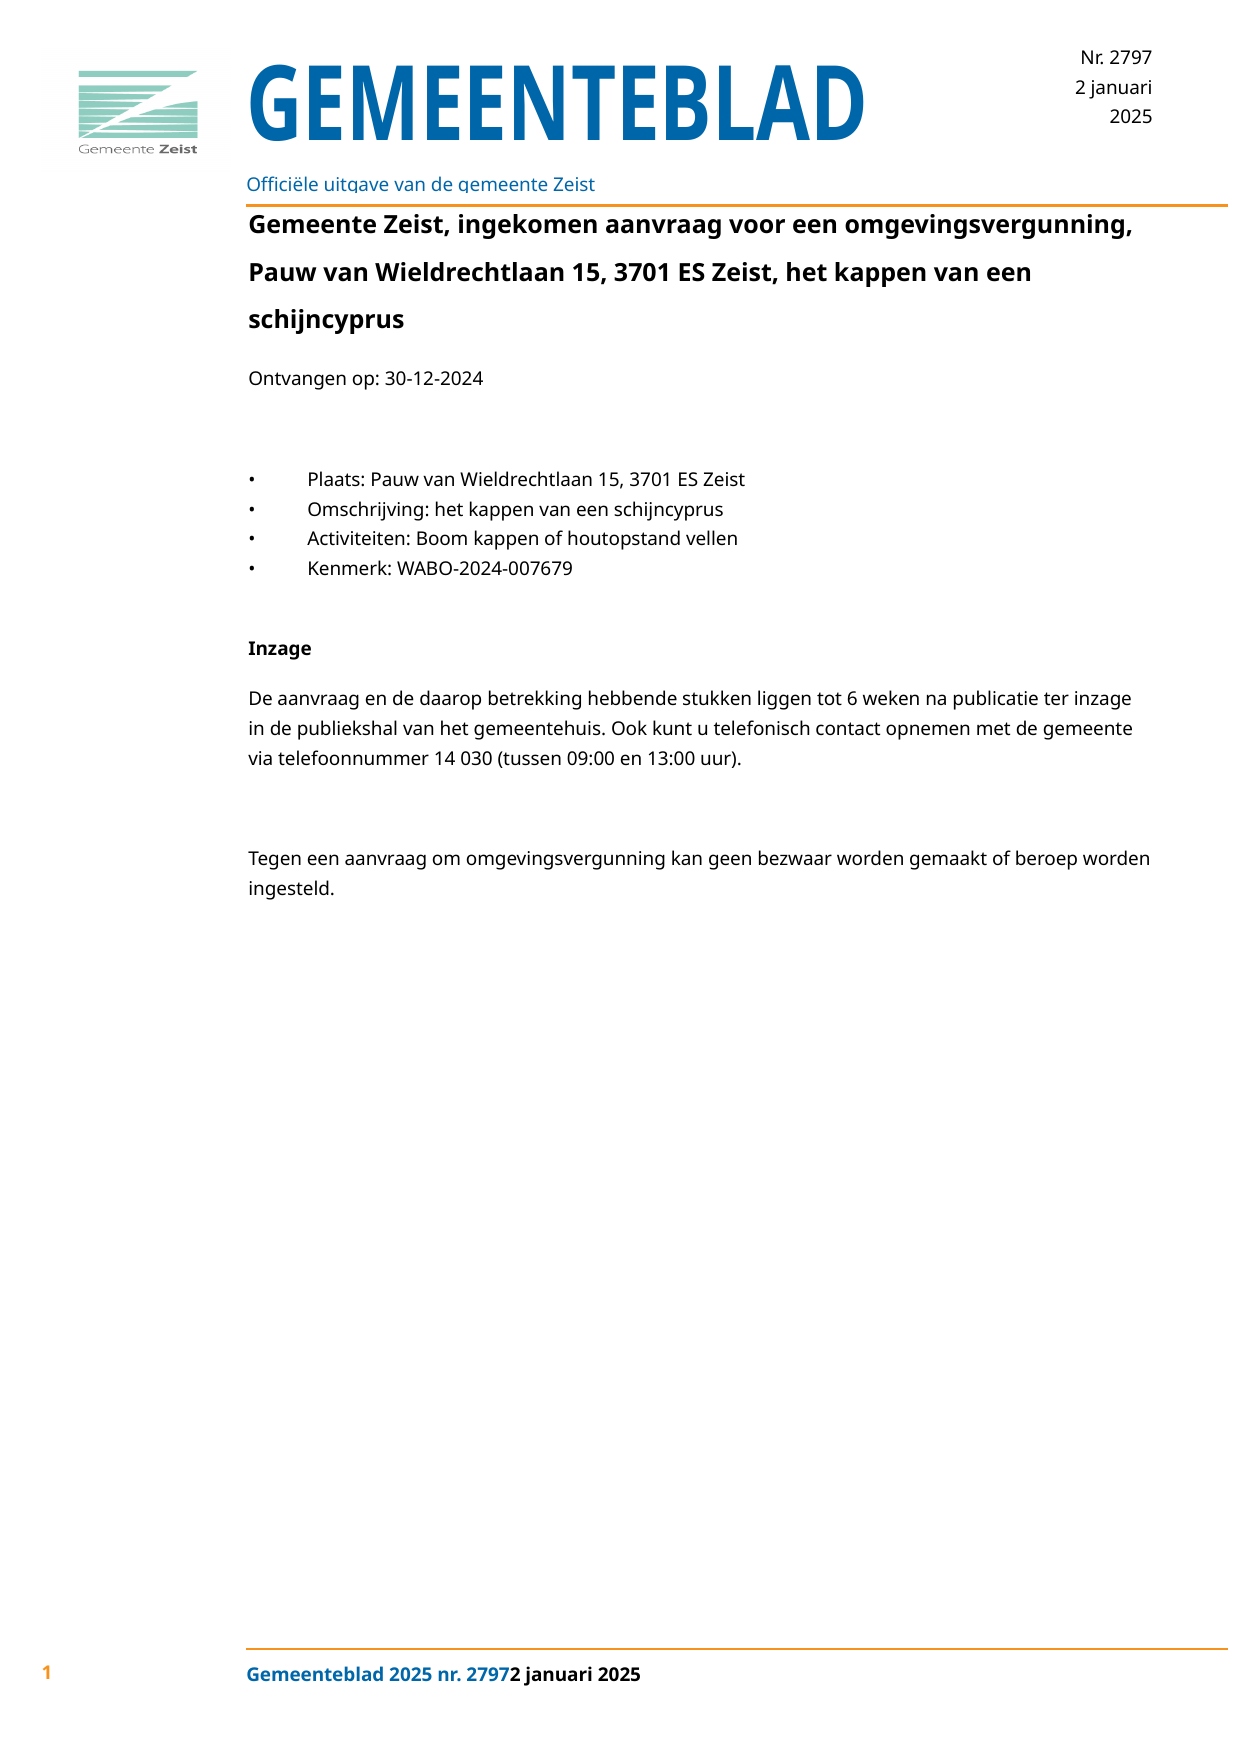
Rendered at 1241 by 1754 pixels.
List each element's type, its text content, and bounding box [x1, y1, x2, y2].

list Kenmerk: WABO-2024-007679 [248, 555, 1152, 581]
list Omschrijving: het kappen van een schijncyprus [248, 496, 1152, 522]
text De aanvraag en de daarop betrekking hebbende stukken liggen tot 6 weken na publicatie ter inzage in de publiekshal van het gemeentehuis. Ook kunt u telefonisch contact opnemen met de gemeente via telefoonnummer 14 030 (tussen 09:00 en 13:00 uur). [248, 686, 1152, 770]
text Gemeente Zeist, ingekomen aanvraag voor een omgevingsvergunning, Pauw van Wieldrechtlaan 15, 3701 ES Zeist, het kappen van een schijncyprus [248, 207, 1152, 336]
list Activiteiten: Boom kappen of houtopstand vellen [248, 526, 1152, 551]
text Ontvangen op: 30-12-2024 [248, 366, 1152, 391]
text Inzage [248, 635, 1152, 661]
picture [41, 47, 231, 172]
text Tegen een aanvraag om omgevingsvergunning kan geen bezwaar worden gemaakt of beroep worden ingesteld. [248, 846, 1152, 901]
list Plaats: Pauw van Wieldrechtlaan 15, 3701 ES Zeist [248, 466, 1152, 492]
